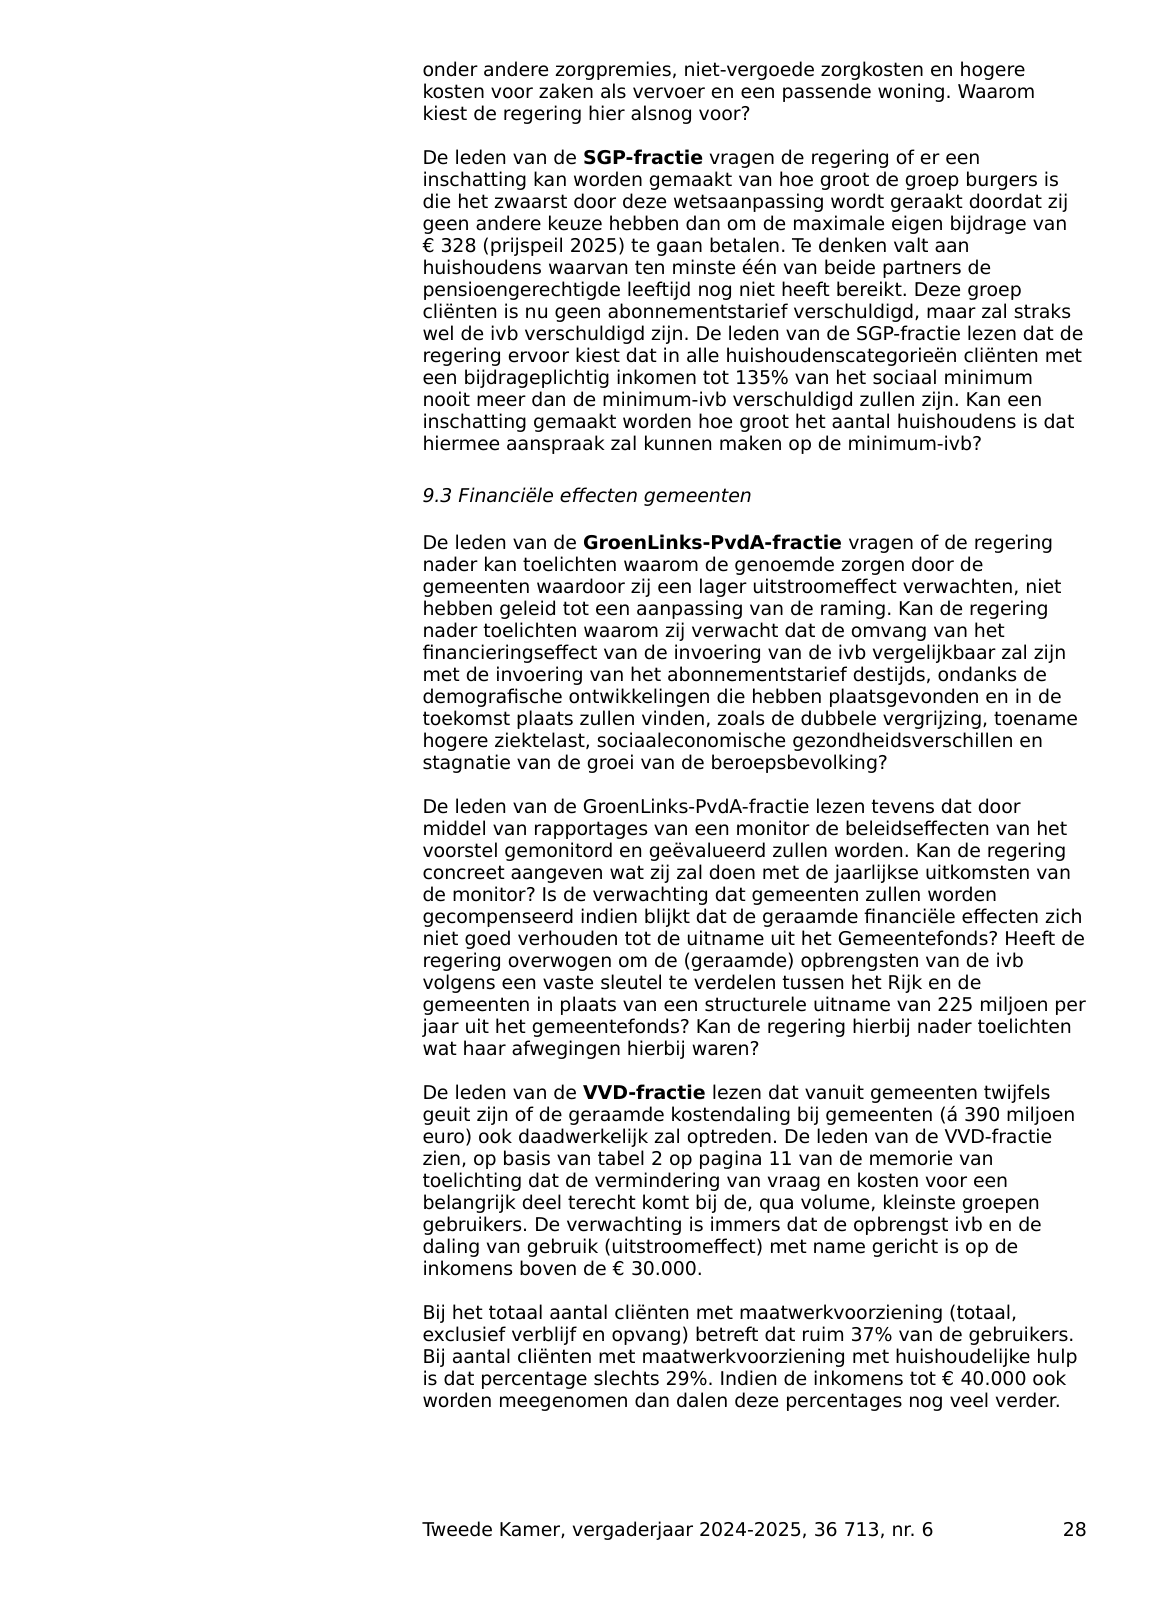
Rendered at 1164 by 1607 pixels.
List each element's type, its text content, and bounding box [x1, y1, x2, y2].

text Bij het totaal aantal cliënten met maatwerkvoorziening (totaal, exclusief verblijf en opvang) betreft dat ruim 37% van de gebruikers. Bij aantal cliënten met maatwerkvoorziening met huishoudelijke hulp is dat percentage slechts 29%. Indien de inkomens tot € 40.000 ook worden meegenomen dan dalen deze percentages nog veel verder. [422, 1302, 1087, 1412]
text De leden van de SGP-fractie vragen de regering of er een inschatting kan worden gemaakt van hoe groot de groep burgers is die het zwaarst door deze wetsaanpassing wordt geraakt doordat zij geen andere keuze hebben dan om de maximale eigen bijdrage van € 328 (prijspeil 2025) te gaan betalen. Te denken valt aan huishoudens waarvan ten minste één van beide partners de pensioengerechtigde leeftijd nog niet heeft bereikt. Deze groep cliënten is nu geen abonnementstarief verschuldigd, maar zal straks wel de ivb verschuldigd zijn. De leden van de SGP-fractie lezen dat de regering ervoor kiest dat in alle huishoudenscategorieën cliënten met een bijdrageplichtig inkomen tot 135% van het sociaal minimum nooit meer dan de minimum-ivb verschuldigd zullen zijn. Kan een inschatting gemaakt worden hoe groot het aantal huishoudens is dat hiermee aanspraak zal kunnen maken op de minimum-ivb? [422, 147, 1087, 455]
text onder andere zorgpremies, niet-vergoede zorgkosten en hogere kosten voor zaken als vervoer en een passende woning. Waarom kiest de regering hier alsnog voor? [422, 59, 1087, 125]
text De leden van de GroenLinks-PvdA-fractie vragen of de regering nader kan toelichten waarom de genoemde zorgen door de gemeenten waardoor zij een lager uitstroomeffect verwachten, niet hebben geleid tot een aanpassing van de raming. Kan de regering nader toelichten waarom zij verwacht dat de omvang van het financieringseffect van de invoering van de ivb vergelijkbaar zal zijn met de invoering van het abonnementstarief destijds, ondanks de demografische ontwikkelingen die hebben plaatsgevonden en in de toekomst plaats zullen vinden, zoals de dubbele vergrijzing, toename hogere ziektelast, sociaaleconomische gezondheidsverschillen en stagnatie van de groei van de beroepsbevolking? [422, 532, 1087, 774]
subtitle 9.3 Financiële effecten gemeenten [422, 485, 1087, 507]
text De leden van de VVD-fractie lezen dat vanuit gemeenten twijfels geuit zijn of de geraamde kostendaling bij gemeenten (á 390 miljoen euro) ook daadwerkelijk zal optreden. De leden van de VVD-fractie zien, op basis van tabel 2 op pagina 11 van de memorie van toelichting dat de vermindering van vraag en kosten voor een belangrijk deel terecht komt bij de, qua volume, kleinste groepen gebruikers. De verwachting is immers dat de opbrengst ivb en de daling van gebruik (uitstroomeffect) met name gericht is op de inkomens boven de € 30.000. [422, 1082, 1087, 1279]
text De leden van de GroenLinks-PvdA-fractie lezen tevens dat door middel van rapportages van een monitor de beleidseffecten van het voorstel gemonitord en geëvalueerd zullen worden. Kan de regering concreet aangeven wat zij zal doen met de jaarlijkse uitkomsten van de monitor? Is de verwachting dat gemeenten zullen worden gecompenseerd indien blijkt dat de geraamde financiële effecten zich niet goed verhouden tot de uitname uit het Gemeentefonds? Heeft de regering overwogen om de (geraamde) opbrengsten van de ivb volgens een vaste sleutel te verdelen tussen het Rijk en de gemeenten in plaats van een structurele uitname van 225 miljoen per jaar uit het gemeentefonds? Kan de regering hierbij nader toelichten wat haar afwegingen hierbij waren? [422, 796, 1087, 1059]
